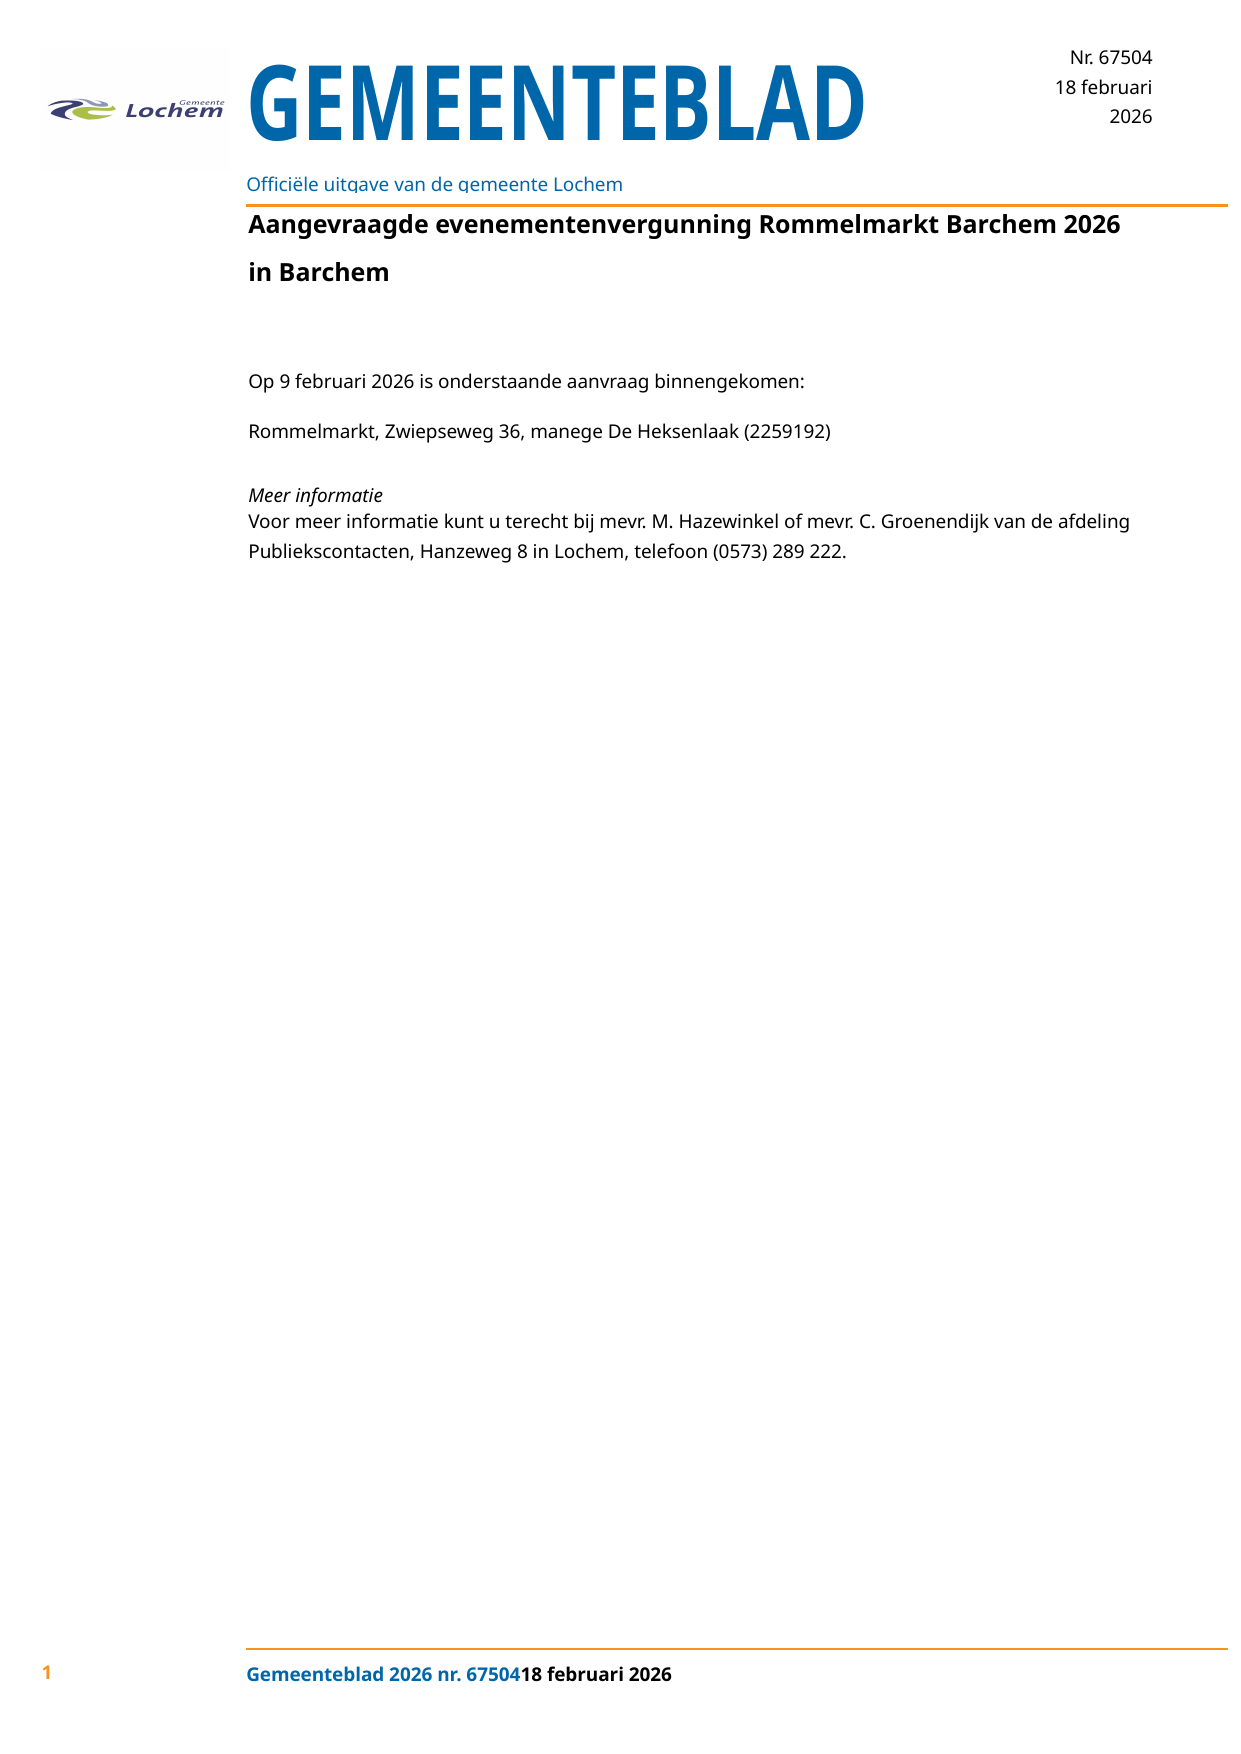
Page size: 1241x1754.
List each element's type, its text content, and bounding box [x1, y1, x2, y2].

text Meer informatie [248, 483, 1152, 508]
picture [41, 47, 231, 172]
text Op 9 februari 2026 is onderstaande aanvraag binnengekomen: [248, 368, 1152, 394]
text Rommelmarkt, Zwiepseweg 36, manege De Heksenlaak (2259192) [248, 419, 1152, 444]
text Aangevraagde evenementenvergunning Rommelmarkt Barchem 2026 in Barchem [248, 207, 1152, 288]
text Voor meer informatie kunt u terecht bij mevr. M. Hazewinkel of mevr. C. Groenendijk van de afdeling Publiekscontacten, Hanzeweg 8 in Lochem, telefoon (0573) 289 222. [248, 508, 1152, 564]
